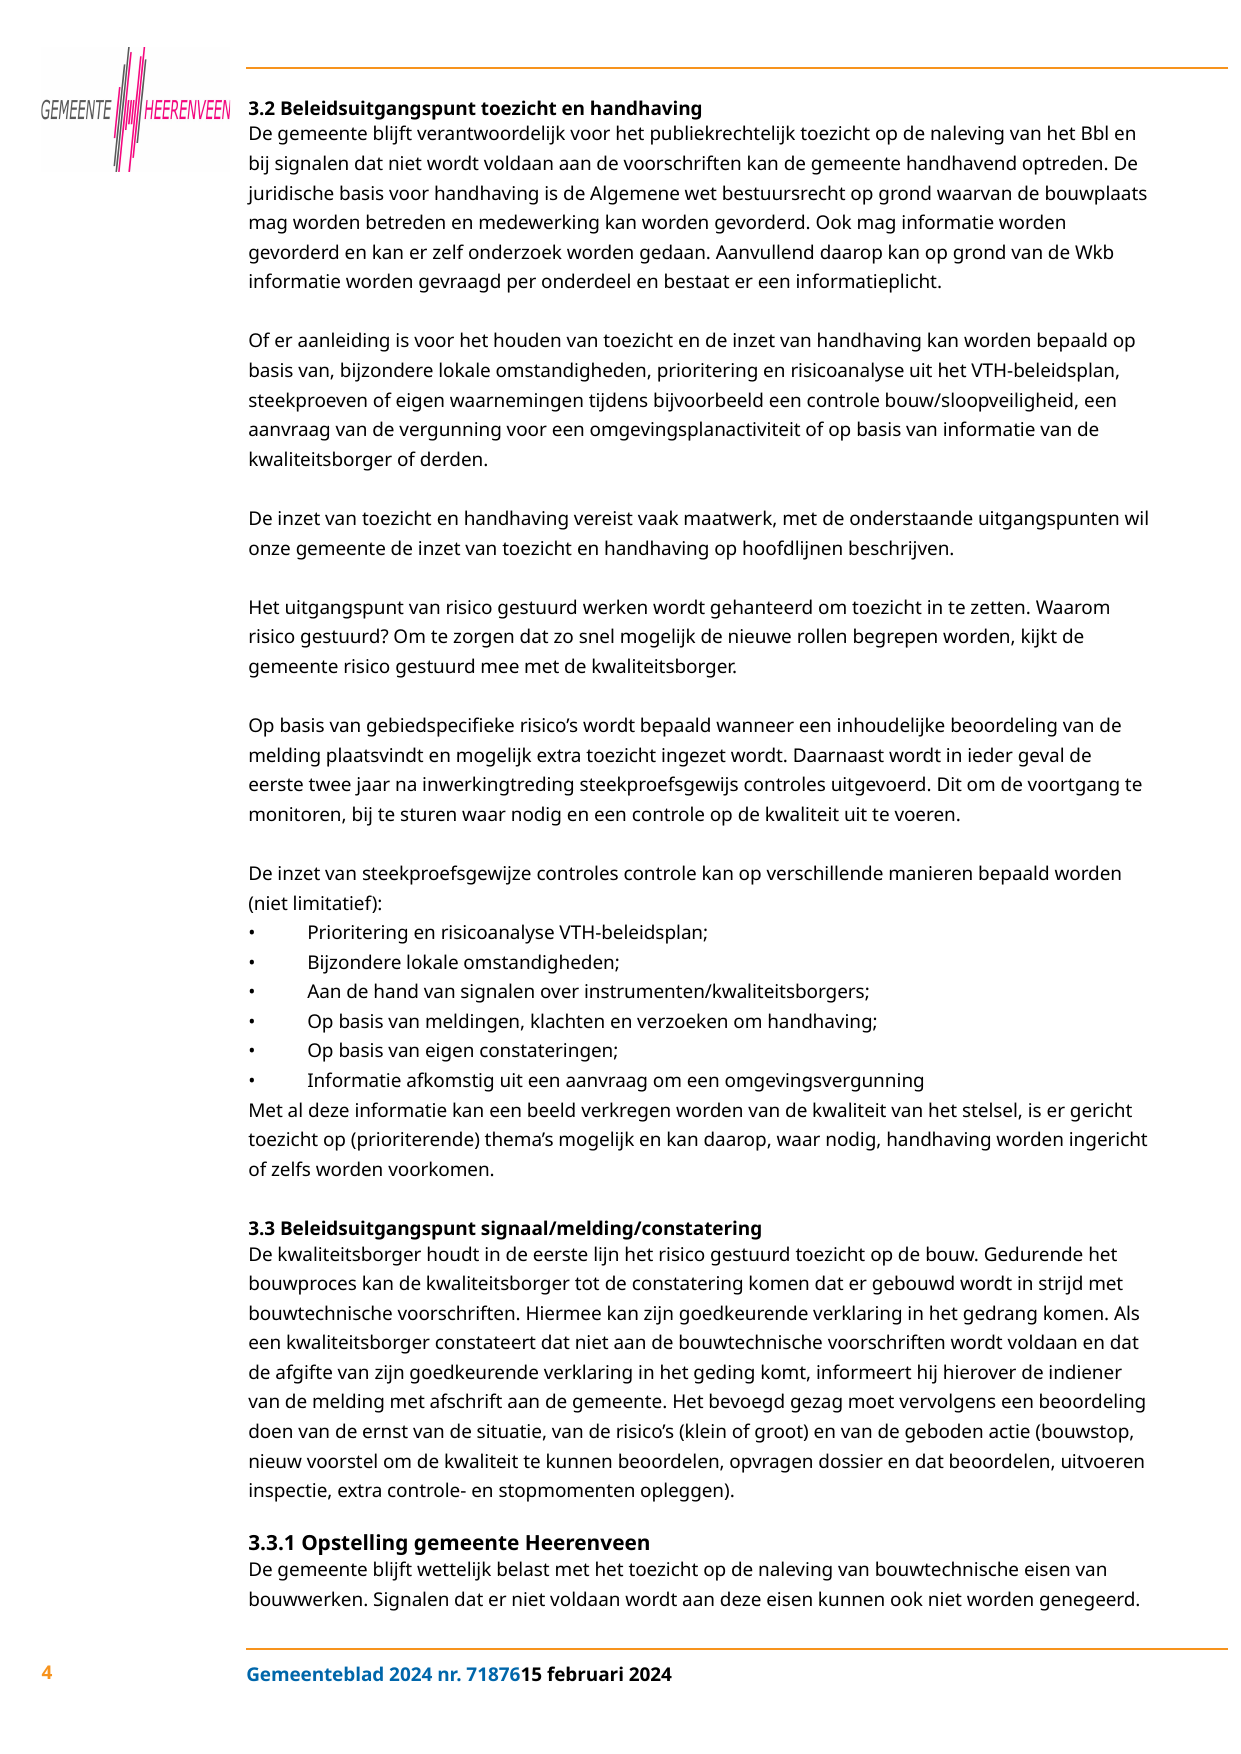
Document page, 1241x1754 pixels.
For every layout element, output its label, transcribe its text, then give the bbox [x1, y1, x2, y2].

text Met al deze informatie kan een beeld verkregen worden van de kwaliteit van het stelsel, is er gericht toezicht op (prioriterende) thema’s mogelijk en kan daarop, waar nodig, handhaving worden ingericht of zelfs worden voorkomen. [248, 1097, 1152, 1182]
text De kwaliteitsborger houdt in de eerste lijn het risico gestuurd toezicht op de bouw. Gedurende het bouwproces kan de kwaliteitsborger tot de constatering komen dat er gebouwd wordt in strijd met bouwtechnische voorschriften. Hiermee kan zijn goedkeurende verklaring in het gedrang komen. Als een kwaliteitsborger constateert dat niet aan de bouwtechnische voorschriften wordt voldaan en dat de afgifte van zijn goedkeurende verklaring in het geding komt, informeert hij hierover de indiener van de melding met afschrift aan de gemeente. Het bevoegd gezag moet vervolgens een beoordeling doen van de ernst van de situatie, van de risico’s (klein of groot) en van de geboden actie (bouwstop, nieuw voorstel om de kwaliteit te kunnen beoordelen, opvragen dossier en dat beoordelen, uitvoeren inspectie, extra controle- en stopmomenten opleggen). [248, 1241, 1152, 1503]
list Aan de hand van signalen over instrumenten/kwaliteitsborgers; [248, 978, 1152, 1004]
list Bijzondere lokale omstandigheden; [248, 949, 1152, 974]
picture [41, 47, 231, 172]
list Informatie afkomstig uit een aanvraag om een omgevingsvergunning [248, 1067, 1152, 1093]
text Op basis van gebiedspecifieke risico’s wordt bepaald wanneer een inhoudelijke beoordeling van de melding plaatsvindt en mogelijk extra toezicht ingezet wordt. Daarnaast wordt in ieder geval de eerste twee jaar na inwerkingtreding steekproefsgewijs controles uitgevoerd. Dit om de voortgang te monitoren, bij te sturen waar nodig en een controle op de kwaliteit uit te voeren. [248, 712, 1152, 827]
text De inzet van toezicht en handhaving vereist vaak maatwerk, met de onderstaande uitgangspunten wil onze gemeente de inzet van toezicht en handhaving op hoofdlijnen beschrijven. [248, 505, 1152, 560]
text 3.3.1 Opstelling gemeente Heerenveen [248, 1528, 1152, 1556]
text 3.3 Beleidsuitgangspunt signaal/melding/constatering [248, 1215, 1152, 1241]
text De gemeente blijft verantwoordelijk voor het publiekrechtelijk toezicht op de naleving van het Bbl en bij signalen dat niet wordt voldaan aan de voorschriften kan de gemeente handhavend optreden. De juridische basis voor handhaving is de Algemene wet bestuursrecht op grond waarvan de bouwplaats mag worden betreden en medewerking kan worden gevorderd. Ook mag informatie worden gevorderd en kan er zelf onderzoek worden gedaan. Aanvullend daarop kan op grond van de Wkb informatie worden gevraagd per onderdeel en bestaat er een informatieplicht. [248, 121, 1152, 294]
text 3.2 Beleidsuitgangspunt toezicht en handhaving [248, 95, 1152, 121]
text Het uitgangspunt van risico gestuurd werken wordt gehanteerd om toezicht in te zetten. Waarom risico gestuurd? Om te zorgen dat zo snel mogelijk de nieuwe rollen begrepen worden, kijkt de gemeente risico gestuurd mee met de kwaliteitsborger. [248, 594, 1152, 679]
text Of er aanleiding is voor het houden van toezicht en de inzet van handhaving kan worden bepaald op basis van, bijzondere lokale omstandigheden, prioritering en risicoanalyse uit het VTH-beleidsplan, steekproeven of eigen waarnemingen tijdens bijvoorbeeld een controle bouw/sloopveiligheid, een aanvraag van de vergunning voor een omgevingsplanactiviteit of op basis van informatie van de kwaliteitsborger of derden. [248, 328, 1152, 472]
list Prioritering en risicoanalyse VTH-beleidsplan; [248, 919, 1152, 945]
list Op basis van meldingen, klachten en verzoeken om handhaving; [248, 1008, 1152, 1034]
text De gemeente blijft wettelijk belast met het toezicht op de naleving van bouwtechnische eisen van bouwwerken. Signalen dat er niet voldaan wordt aan deze eisen kunnen ook niet worden genegeerd. [248, 1556, 1152, 1612]
list Op basis van eigen constateringen; [248, 1038, 1152, 1063]
text De inzet van steekproefsgewijze controles controle kan op verschillende manieren bepaald worden (niet limitatief): [248, 860, 1152, 915]
